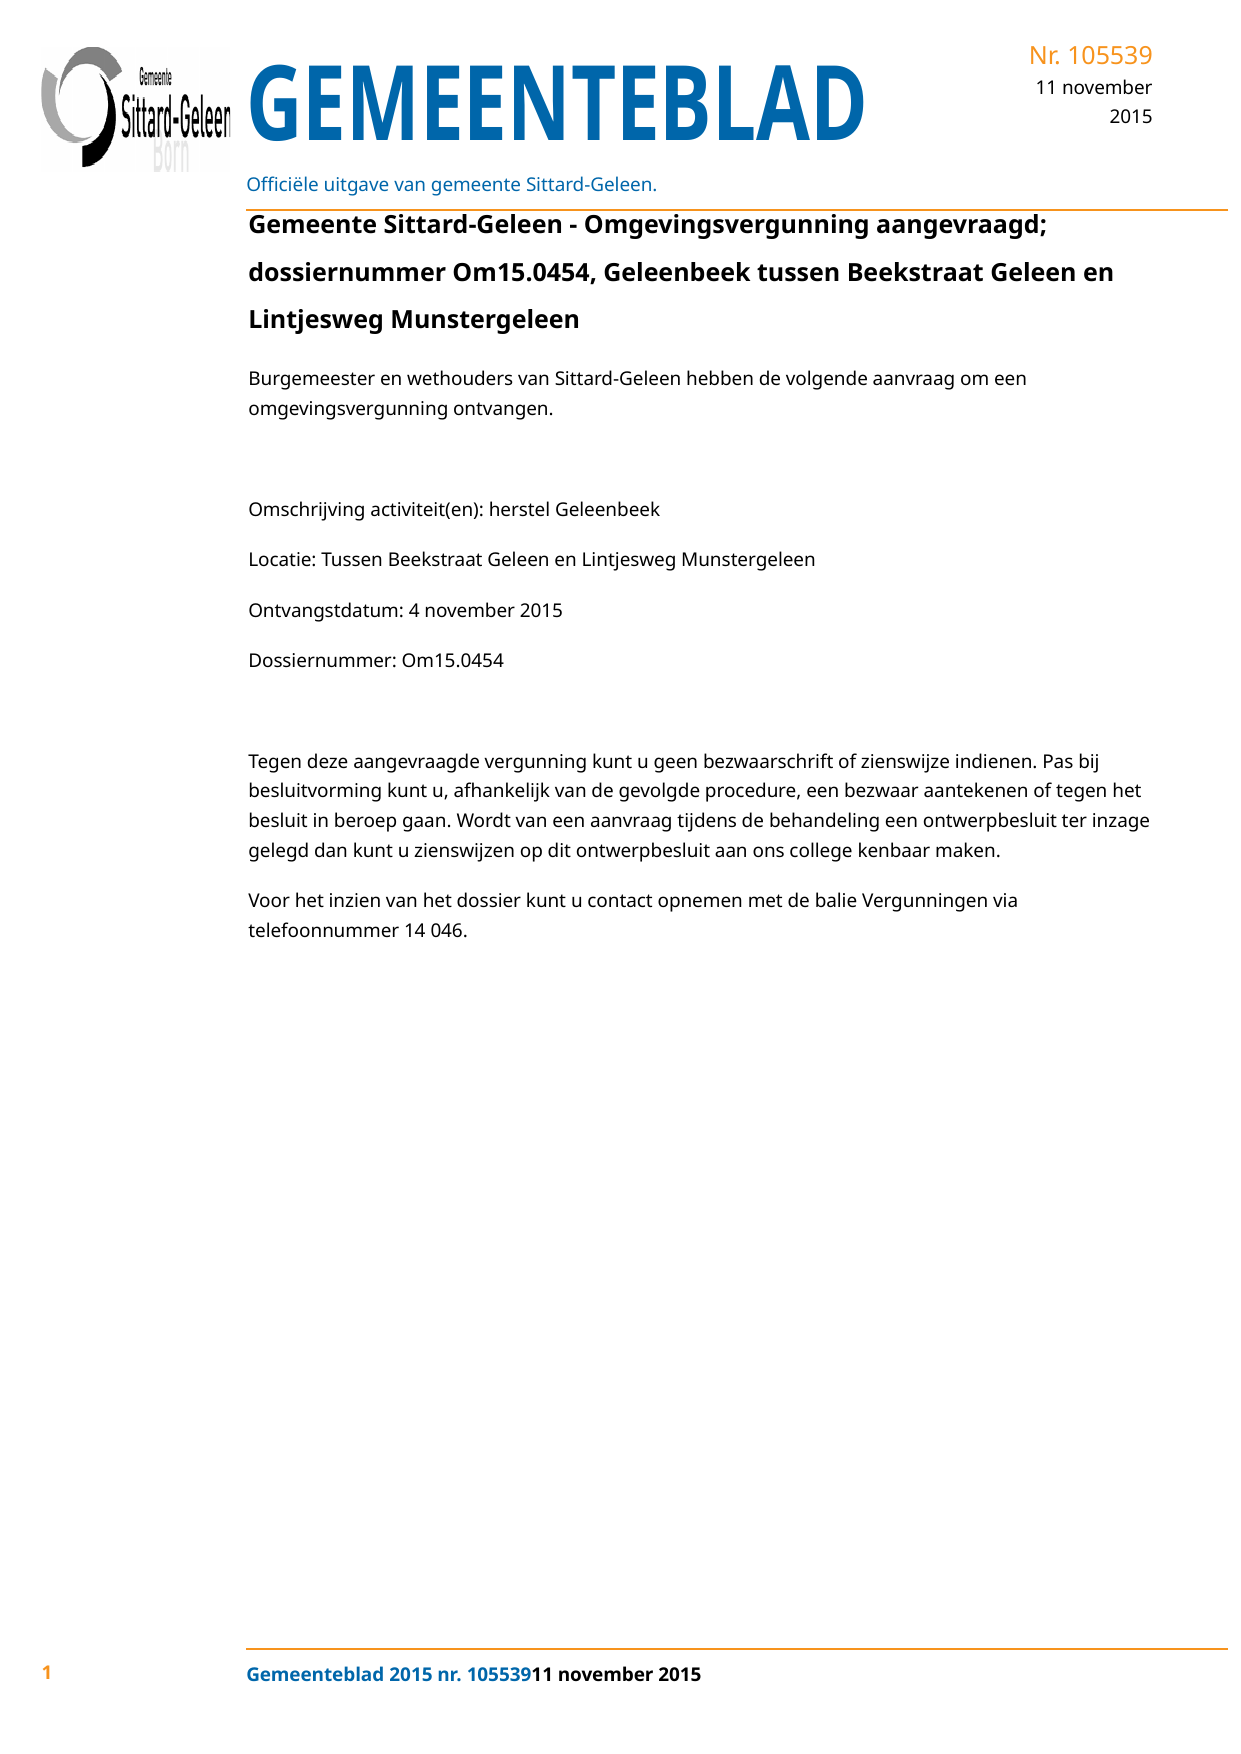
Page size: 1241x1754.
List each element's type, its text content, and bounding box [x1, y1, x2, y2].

text Gemeente Sittard-Geleen - Omgevingsvergunning aangevraagd; dossiernummer Om15.0454, Geleenbeek tussen Beekstraat Geleen en Lintjesweg Munstergeleen [248, 211, 1152, 336]
text Burgemeester en wethouders van Sittard-Geleen hebben de volgende aanvraag om een omgevingsvergunning ontvangen. [248, 366, 1152, 421]
text Voor het inzien van het dossier kunt u contact opnemen met de balie Vergunningen via telefoonnummer 14 046. [248, 887, 1152, 942]
text Tegen deze aangevraagde vergunning kunt u geen bezwaarschrift of zienswijze indienen. Pas bij besluitvorming kunt u, afhankelijk van de gevolgde procedure, een bezwaar aantekenen of tegen het besluit in beroep gaan. Wordt van een aanvraag tijdens de behandeling een ontwerpbesluit ter inzage gelegd dan kunt u zienswijzen op dit ontwerpbesluit aan ons college kenbaar maken. [248, 748, 1152, 862]
text Locatie: Tussen Beekstraat Geleen en Lintjesweg Munstergeleen [248, 546, 1152, 572]
picture [41, 47, 231, 172]
text Ontvangstdatum: 4 november 2015 [248, 597, 1152, 622]
text Omschrijving activiteit(en): herstel Geleenbeek [248, 496, 1152, 522]
text Dossiernummer: Om15.0454 [248, 647, 1152, 673]
